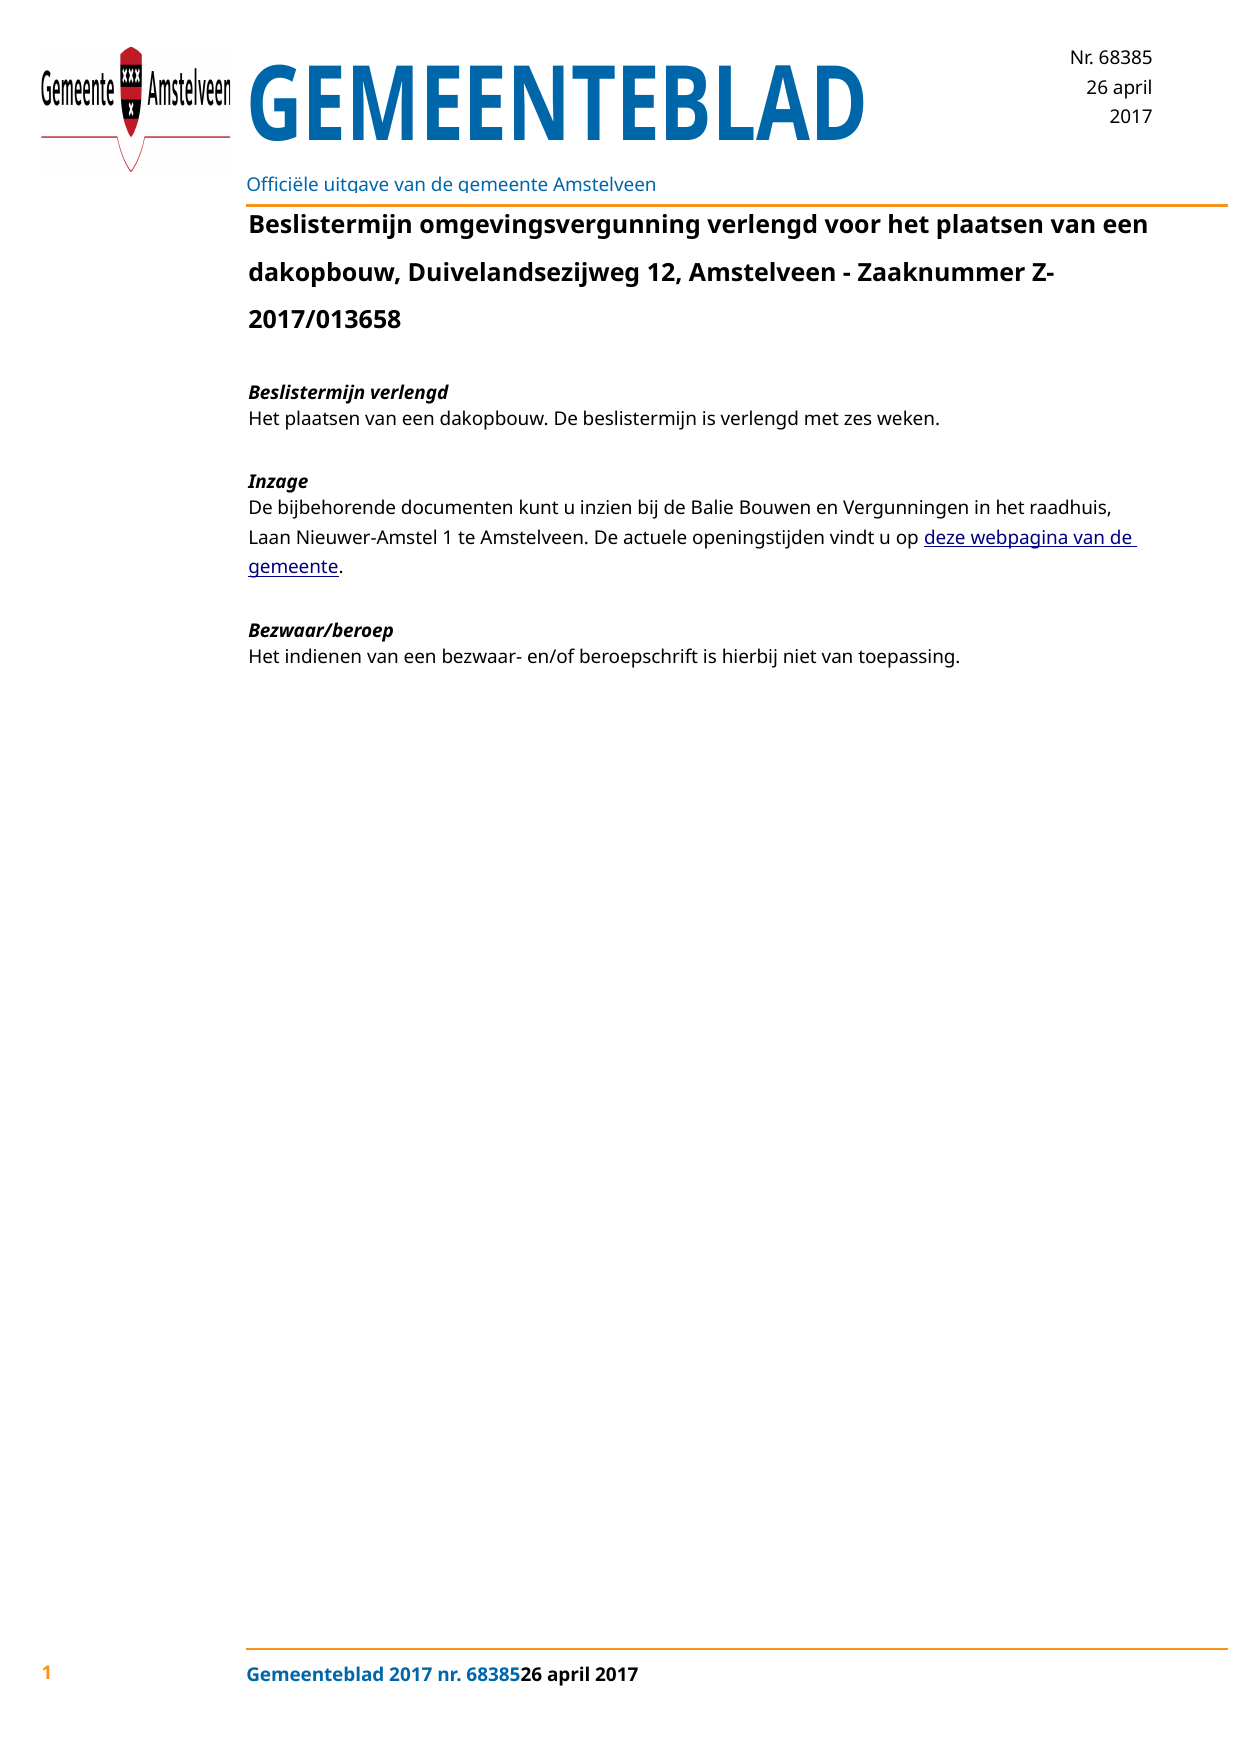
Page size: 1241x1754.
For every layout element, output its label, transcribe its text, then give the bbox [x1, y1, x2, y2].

text Het plaatsen van een dakopbouw. De beslistermijn is verlengd met zes weken. [248, 405, 1152, 431]
text Beslistermijn verlengd [248, 379, 1152, 405]
picture [41, 47, 231, 172]
text Beslistermijn omgevingsvergunning verlengd voor het plaatsen van een dakopbouw, Duivelandsezijweg 12, Amstelveen - Zaaknummer Z-2017/013658 [248, 207, 1152, 336]
text Inzage [248, 469, 1152, 494]
text Bezwaar/beroep [248, 618, 1152, 643]
text De bijbehorende documenten kunt u inzien bij de Balie Bouwen en Vergunningen in het raadhuis, Laan Nieuwer-Amstel 1 te Amstelveen. De actuele openingstijden vindt u op deze webpagina van de gemeente. [248, 494, 1152, 579]
text Het indienen van een bezwaar- en/of beroepschrift is hierbij niet van toepassing. [248, 643, 1152, 669]
